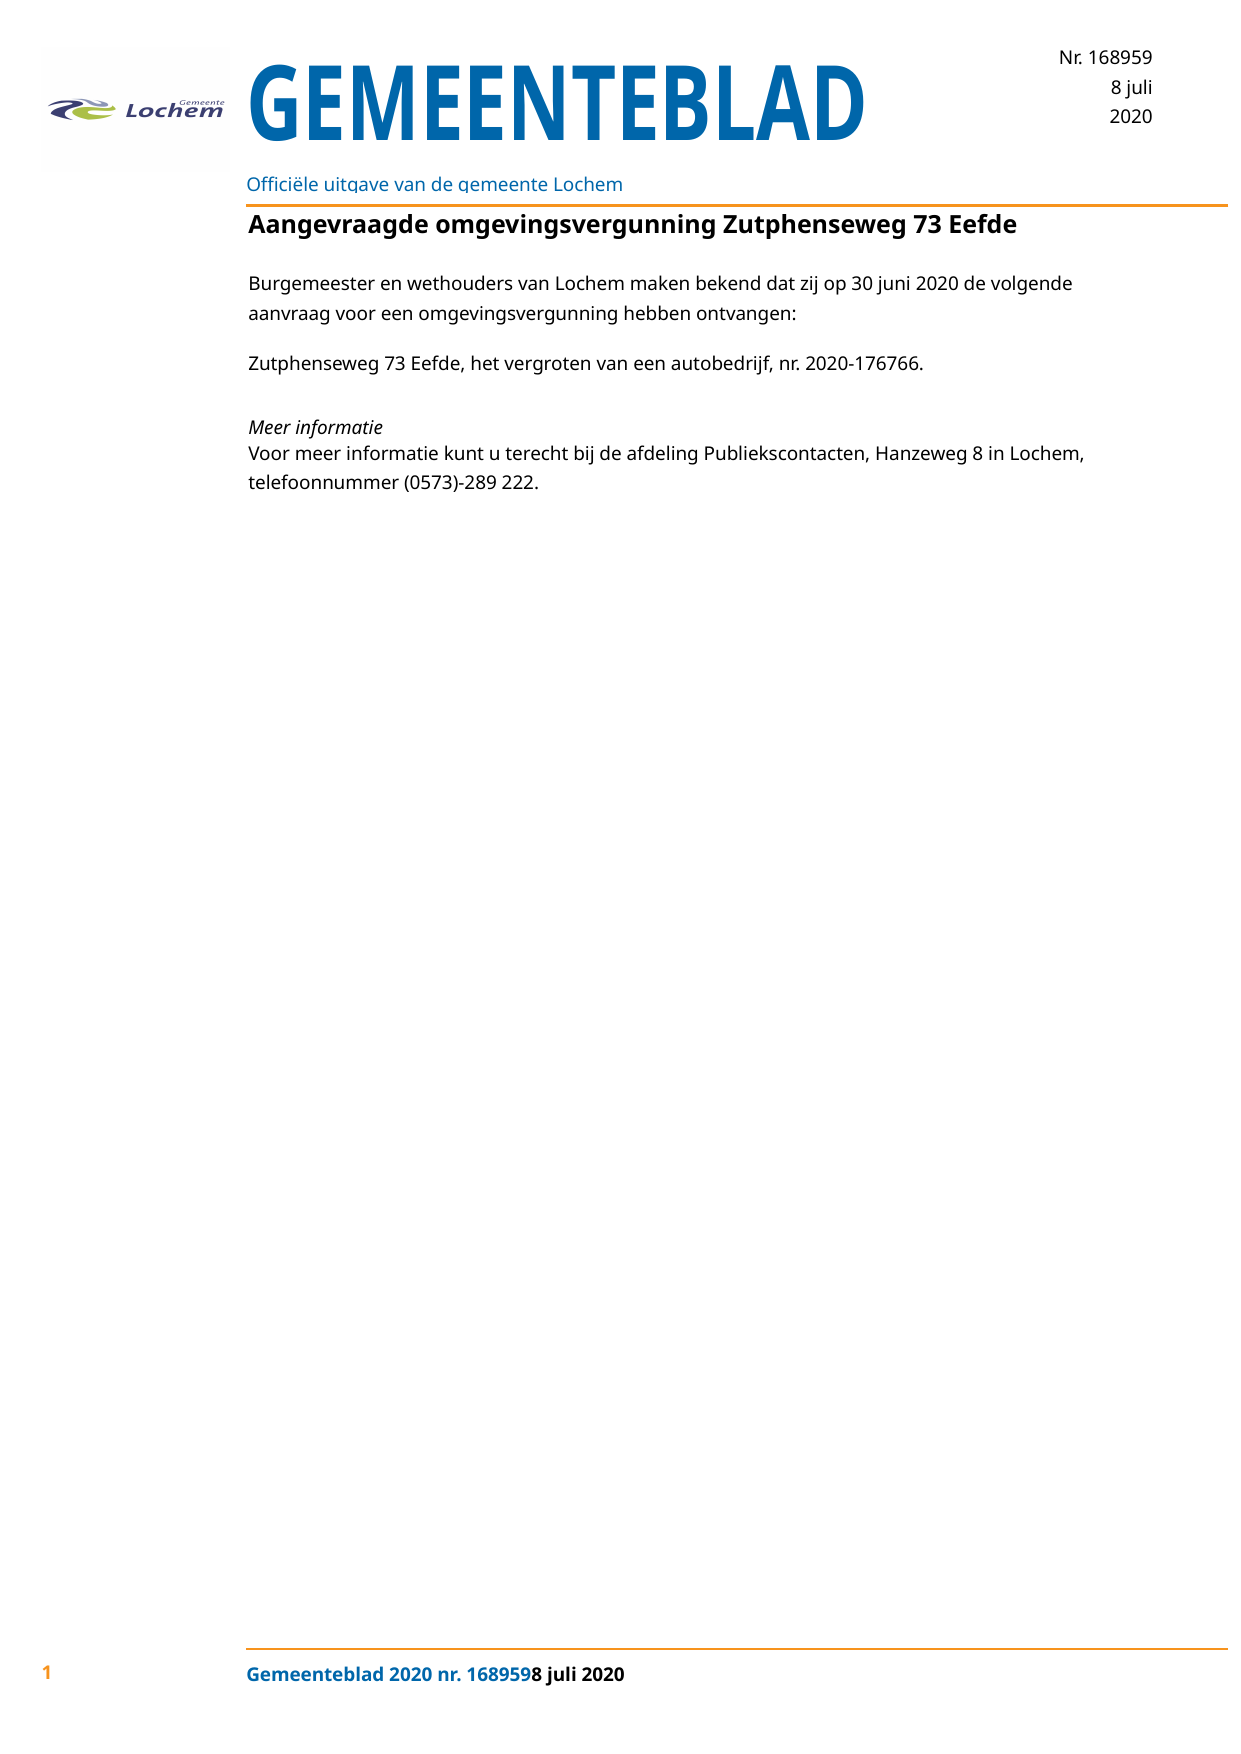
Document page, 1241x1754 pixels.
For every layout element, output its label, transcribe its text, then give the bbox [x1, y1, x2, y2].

text Meer informatie [248, 414, 1152, 440]
text Burgemeester en wethouders van Lochem maken bekend dat zij op 30 juni 2020 de volgende aanvraag voor een omgevingsvergunning hebben ontvangen: [248, 270, 1152, 326]
picture [41, 47, 231, 172]
text Zutphenseweg 73 Eefde, het vergroten van een autobedrijf, nr. 2020-176766. [248, 350, 1152, 376]
text Voor meer informatie kunt u terecht bij de afdeling Publiekscontacten, Hanzeweg 8 in Lochem, telefoonnummer (0573)-289 222. [248, 440, 1152, 495]
text Aangevraagde omgevingsvergunning Zutphenseweg 73 Eefde [248, 207, 1152, 241]
